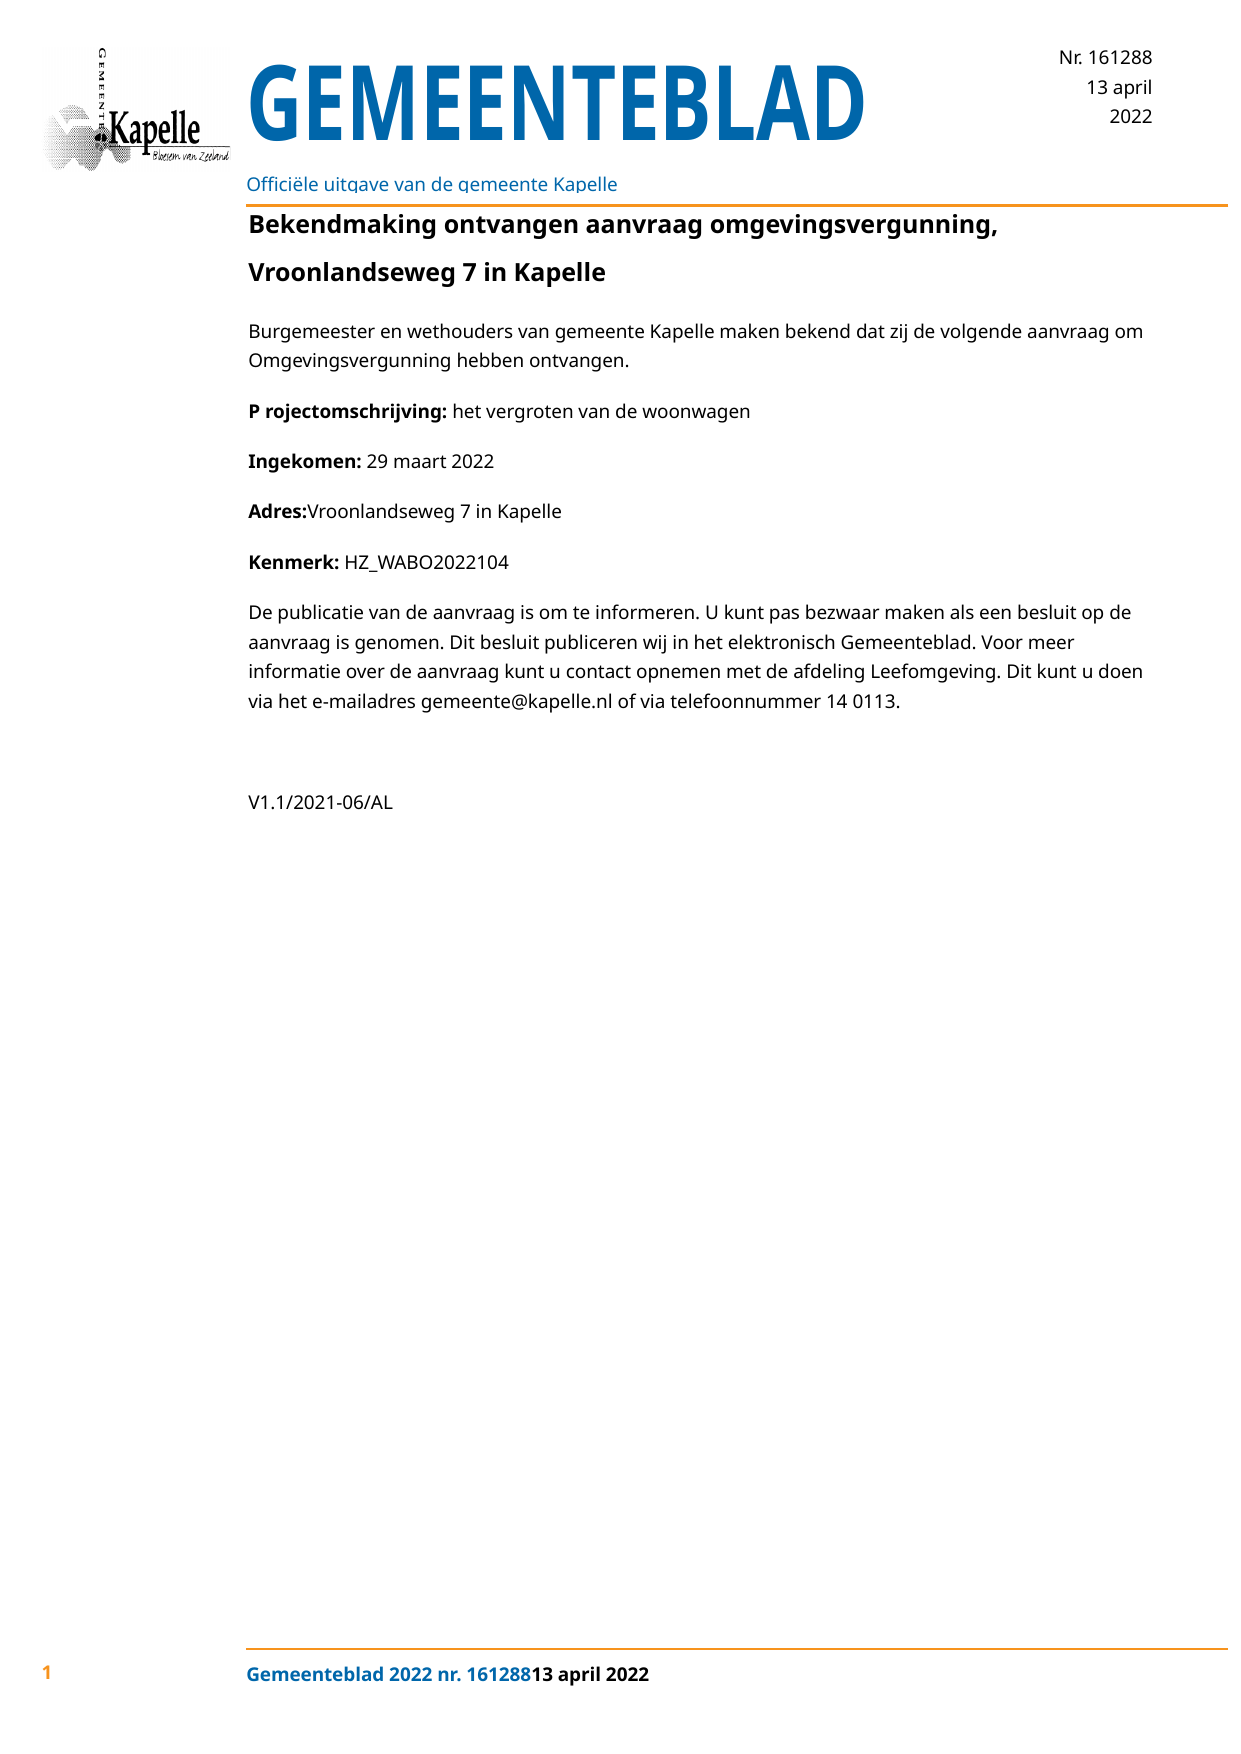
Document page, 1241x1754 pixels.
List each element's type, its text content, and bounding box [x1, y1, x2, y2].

text V1.1/2021-06/AL [248, 789, 1152, 815]
text Adres:Vroonlandseweg 7 in Kapelle [248, 499, 1152, 524]
text De publicatie van de aanvraag is om te informeren. U kunt pas bezwaar maken als een besluit op de aanvraag is genomen. Dit besluit publiceren wij in het elektronisch Gemeenteblad. Voor meer informatie over de aanvraag kunt u contact opnemen met de afdeling Leefomgeving. Dit kunt u doen via het e-mailadres gemeente@kapelle.nl of via telefoonnummer 14 0113. [248, 599, 1152, 714]
text Bekendmaking ontvangen aanvraag omgevingsvergunning, Vroonlandseweg 7 in Kapelle [248, 207, 1152, 288]
text Kenmerk: HZ_WABO2022104 [248, 549, 1152, 575]
text Ingekomen: 29 maart 2022 [248, 448, 1152, 474]
text P rojectomschrijving: het vergroten van de woonwagen [248, 398, 1152, 424]
text Burgemeester en wethouders van gemeente Kapelle maken bekend dat zij de volgende aanvraag om Omgevingsvergunning hebben ontvangen. [248, 318, 1152, 373]
picture [41, 47, 231, 172]
